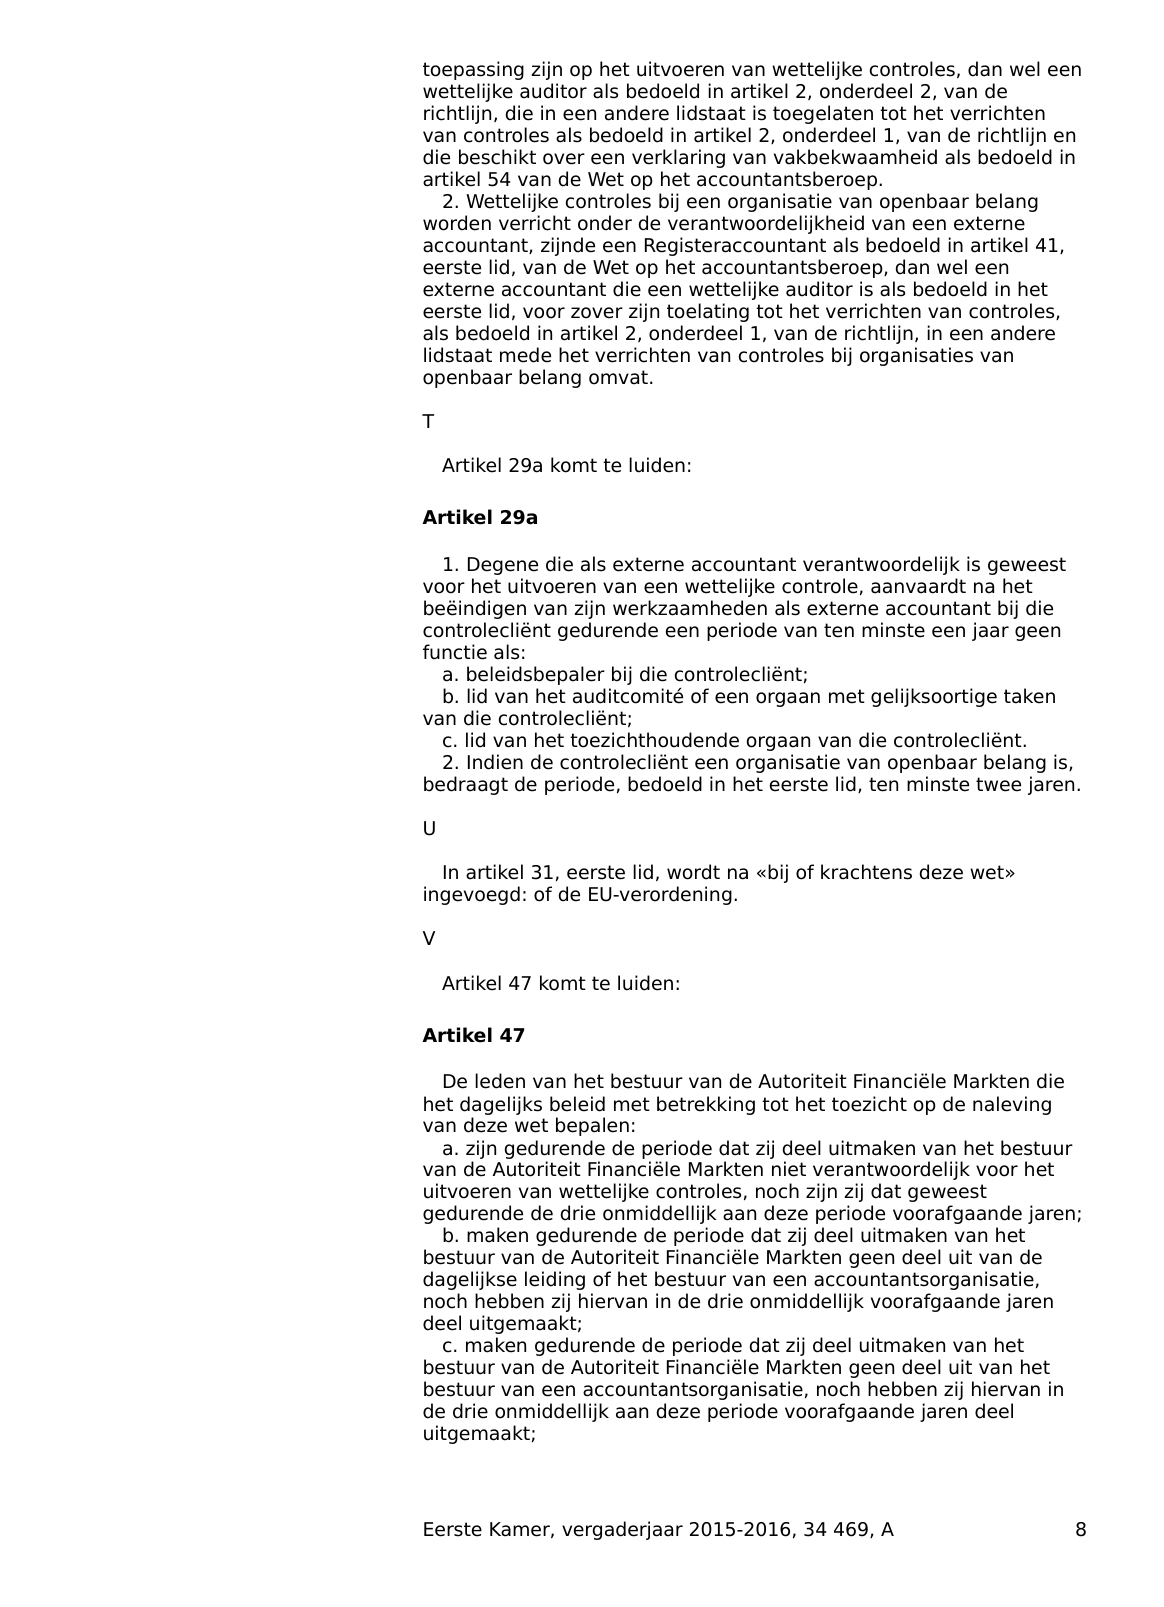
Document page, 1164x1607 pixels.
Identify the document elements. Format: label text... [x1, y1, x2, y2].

text 2. Indien de controlecliënt een organisatie van openbaar belang is, bedraagt de periode, bedoeld in het eerste lid, ten minste twee jaren. [422, 752, 1087, 796]
text T [422, 411, 1087, 433]
text V [422, 928, 1087, 950]
text a. beleidsbepaler bij die controlecliënt; [422, 664, 1087, 686]
text toepassing zijn op het uitvoeren van wettelijke controles, dan wel een wettelijke auditor als bedoeld in artikel 2, onderdeel 2, van de richtlijn, die in een andere lidstaat is toegelaten tot het verrichten van controles als bedoeld in artikel 2, onderdeel 1, van de richtlijn en die beschikt over een verklaring van vakbekwaamheid als bedoeld in artikel 54 van de Wet op het accountantsberoep. [422, 59, 1087, 191]
text 1. Degene die als externe accountant verantwoordelijk is geweest voor het uitvoeren van een wettelijke controle, aanvaardt na het beëindigen van zijn werkzaamheden als externe accountant bij die controlecliënt gedurende een periode van ten minste een jaar geen functie als: [422, 554, 1087, 664]
text In artikel 31, eerste lid, wordt na «bij of krachtens deze wet» ingevoegd: of de EU-verordening. [422, 862, 1087, 906]
text Artikel 29a komt te luiden: [422, 455, 1087, 477]
text Artikel 47 komt te luiden: [422, 972, 1087, 994]
text b. lid van het auditcomité of een orgaan met gelijksoortige taken van die controlecliënt; [422, 686, 1087, 730]
subtitle Artikel 47 [422, 1024, 1087, 1046]
text c. lid van het toezichthoudende orgaan van die controlecliënt. [422, 730, 1087, 752]
subtitle Artikel 29a [422, 507, 1087, 529]
text a. zijn gedurende de periode dat zij deel uitmaken van het bestuur van de Autoriteit Financiële Markten niet verantwoordelijk voor het uitvoeren van wettelijke controles, noch zijn zij dat geweest gedurende de drie onmiddellijk aan deze periode voorafgaande jaren; [422, 1137, 1087, 1225]
text De leden van het bestuur van de Autoriteit Financiële Markten die het dagelijks beleid met betrekking tot het toezicht op de naleving van deze wet bepalen: [422, 1071, 1087, 1137]
text c. maken gedurende de periode dat zij deel uitmaken van het bestuur van de Autoriteit Financiële Markten geen deel uit van het bestuur van een accountantsorganisatie, noch hebben zij hiervan in de drie onmiddellijk aan deze periode voorafgaande jaren deel uitgemaakt; [422, 1335, 1087, 1445]
text 2. Wettelijke controles bij een organisatie van openbaar belang worden verricht onder de verantwoordelijkheid van een externe accountant, zijnde een Registeraccountant als bedoeld in artikel 41, eerste lid, van de Wet op het accountantsberoep, dan wel een externe accountant die een wettelijke auditor is als bedoeld in het eerste lid, voor zover zijn toelating tot het verrichten van controles, als bedoeld in artikel 2, onderdeel 1, van de richtlijn, in een andere lidstaat mede het verrichten van controles bij organisaties van openbaar belang omvat. [422, 191, 1087, 389]
text b. maken gedurende de periode dat zij deel uitmaken van het bestuur van de Autoriteit Financiële Markten geen deel uit van de dagelijkse leiding of het bestuur van een accountantsorganisatie, noch hebben zij hiervan in de drie onmiddellijk voorafgaande jaren deel uitgemaakt; [422, 1225, 1087, 1335]
text U [422, 818, 1087, 840]
